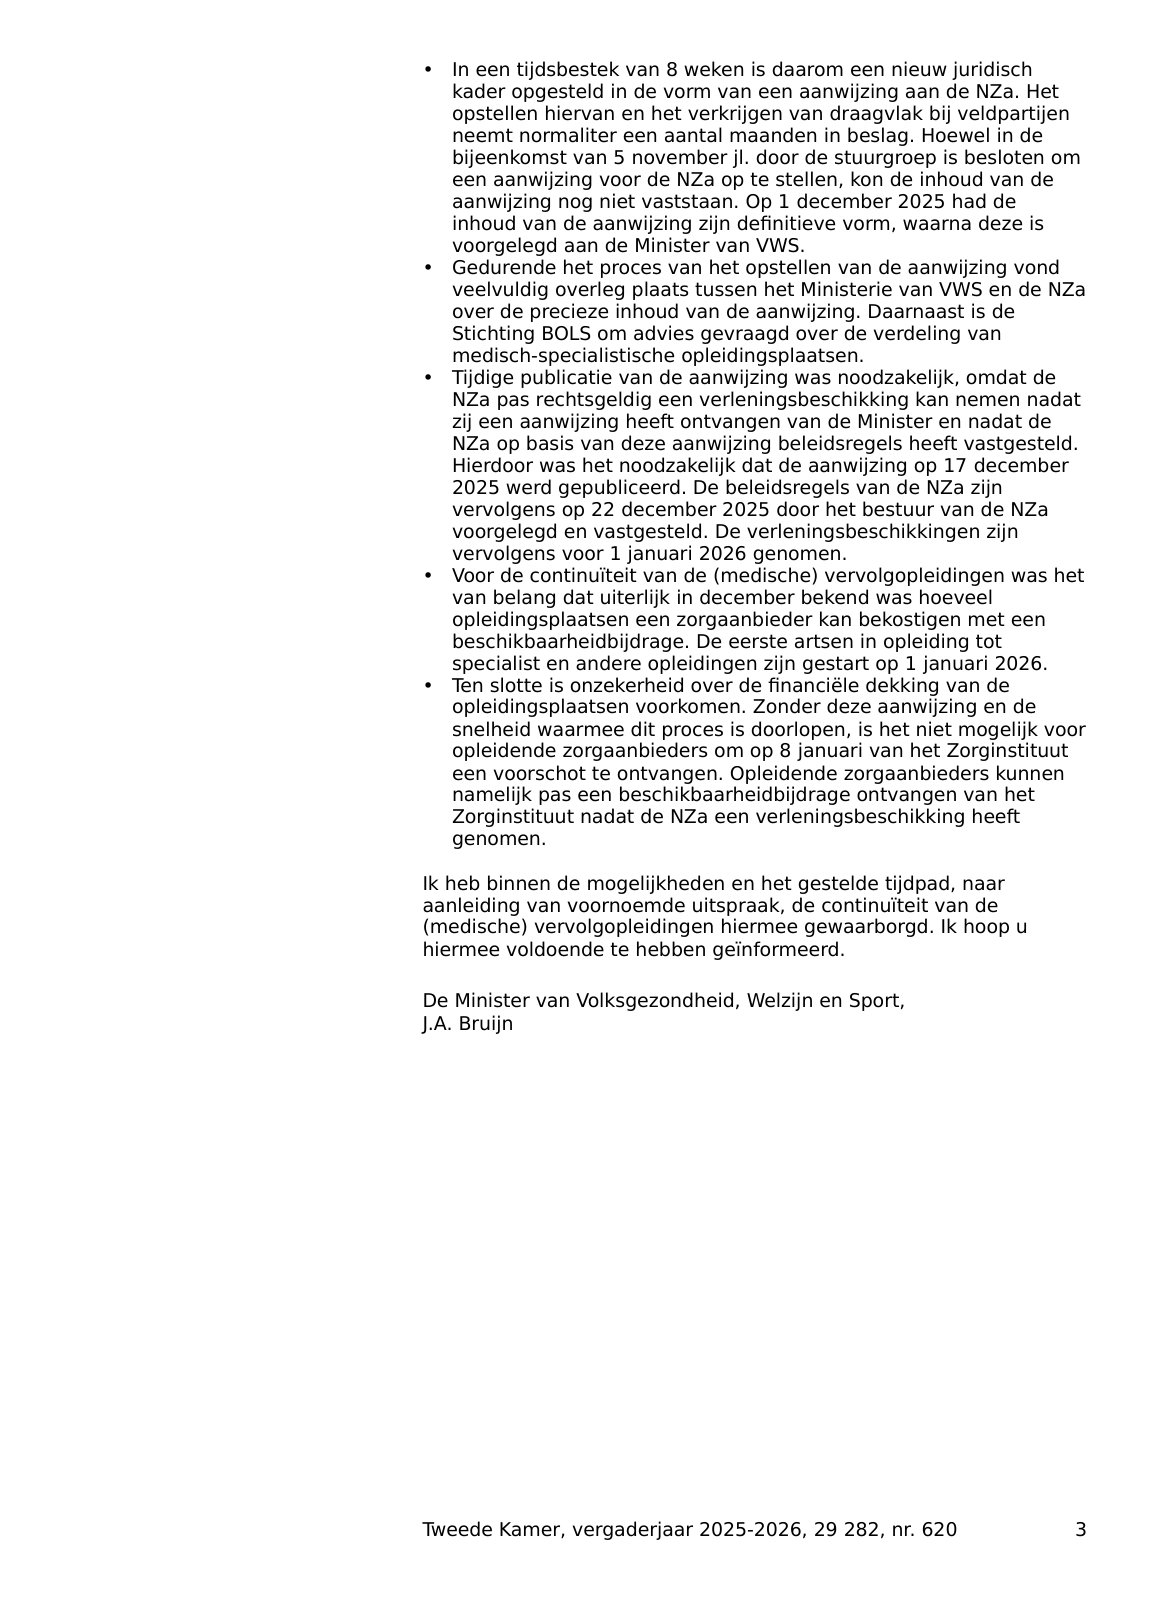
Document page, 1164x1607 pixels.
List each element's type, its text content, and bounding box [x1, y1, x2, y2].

text Ik heb binnen de mogelijkheden en het gestelde tijdpad, naar aanleiding van voornoemde uitspraak, de continuïteit van de (medische) vervolgopleidingen hiermee gewaarborgd. Ik hoop u hiermee voldoende te hebben geïnformeerd. [422, 872, 1087, 960]
text • Tijdige publicatie van de aanwijzing was noodzakelijk, omdat de NZa pas rechtsgeldig een verleningsbeschikking kan nemen nadat zij een aanwijzing heeft ontvangen van de Minister en nadat de NZa op basis van deze aanwijzing beleidsregels heeft vastgesteld. Hierdoor was het noodzakelijk dat de aanwijzing op 17 december 2025 werd gepubliceerd. De beleidsregels van de NZa zijn vervolgens op 22 december 2025 door het bestuur van de NZa voorgelegd en vastgesteld. De verleningsbeschikkingen zijn vervolgens voor 1 januari 2026 genomen. [422, 367, 1087, 564]
text De Minister van Volksgezondheid, Welzijn en Sport, J.A. Bruijn [422, 990, 1087, 1034]
text • Ten slotte is onzekerheid over de financiële dekking van de opleidingsplaatsen voorkomen. Zonder deze aanwijzing en de snelheid waarmee dit proces is doorlopen, is het niet mogelijk voor opleidende zorgaanbieders om op 8 januari van het Zorginstituut een voorschot te ontvangen. Opleidende zorgaanbieders kunnen namelijk pas een beschikbaarheidbijdrage ontvangen van het Zorginstituut nadat de NZa een verleningsbeschikking heeft genomen. [422, 674, 1087, 850]
text • In een tijdsbestek van 8 weken is daarom een nieuw juridisch kader opgesteld in de vorm van een aanwijzing aan de NZa. Het opstellen hiervan en het verkrijgen van draagvlak bij veldpartijen neemt normaliter een aantal maanden in beslag. Hoewel in de bijeenkomst van 5 november jl. door de stuurgroep is besloten om een aanwijzing voor de NZa op te stellen, kon de inhoud van de aanwijzing nog niet vaststaan. Op 1 december 2025 had de inhoud van de aanwijzing zijn definitieve vorm, waarna deze is voorgelegd aan de Minister van VWS. [422, 59, 1087, 257]
text • Voor de continuïteit van de (medische) vervolgopleidingen was het van belang dat uiterlijk in december bekend was hoeveel opleidingsplaatsen een zorgaanbieder kan bekostigen met een beschikbaarheidbijdrage. De eerste artsen in opleiding tot specialist en andere opleidingen zijn gestart op 1 januari 2026. [422, 564, 1087, 674]
text • Gedurende het proces van het opstellen van de aanwijzing vond veelvuldig overleg plaats tussen het Ministerie van VWS en de NZa over de precieze inhoud van de aanwijzing. Daarnaast is de Stichting BOLS om advies gevraagd over de verdeling van medisch-specialistische opleidingsplaatsen. [422, 257, 1087, 367]
